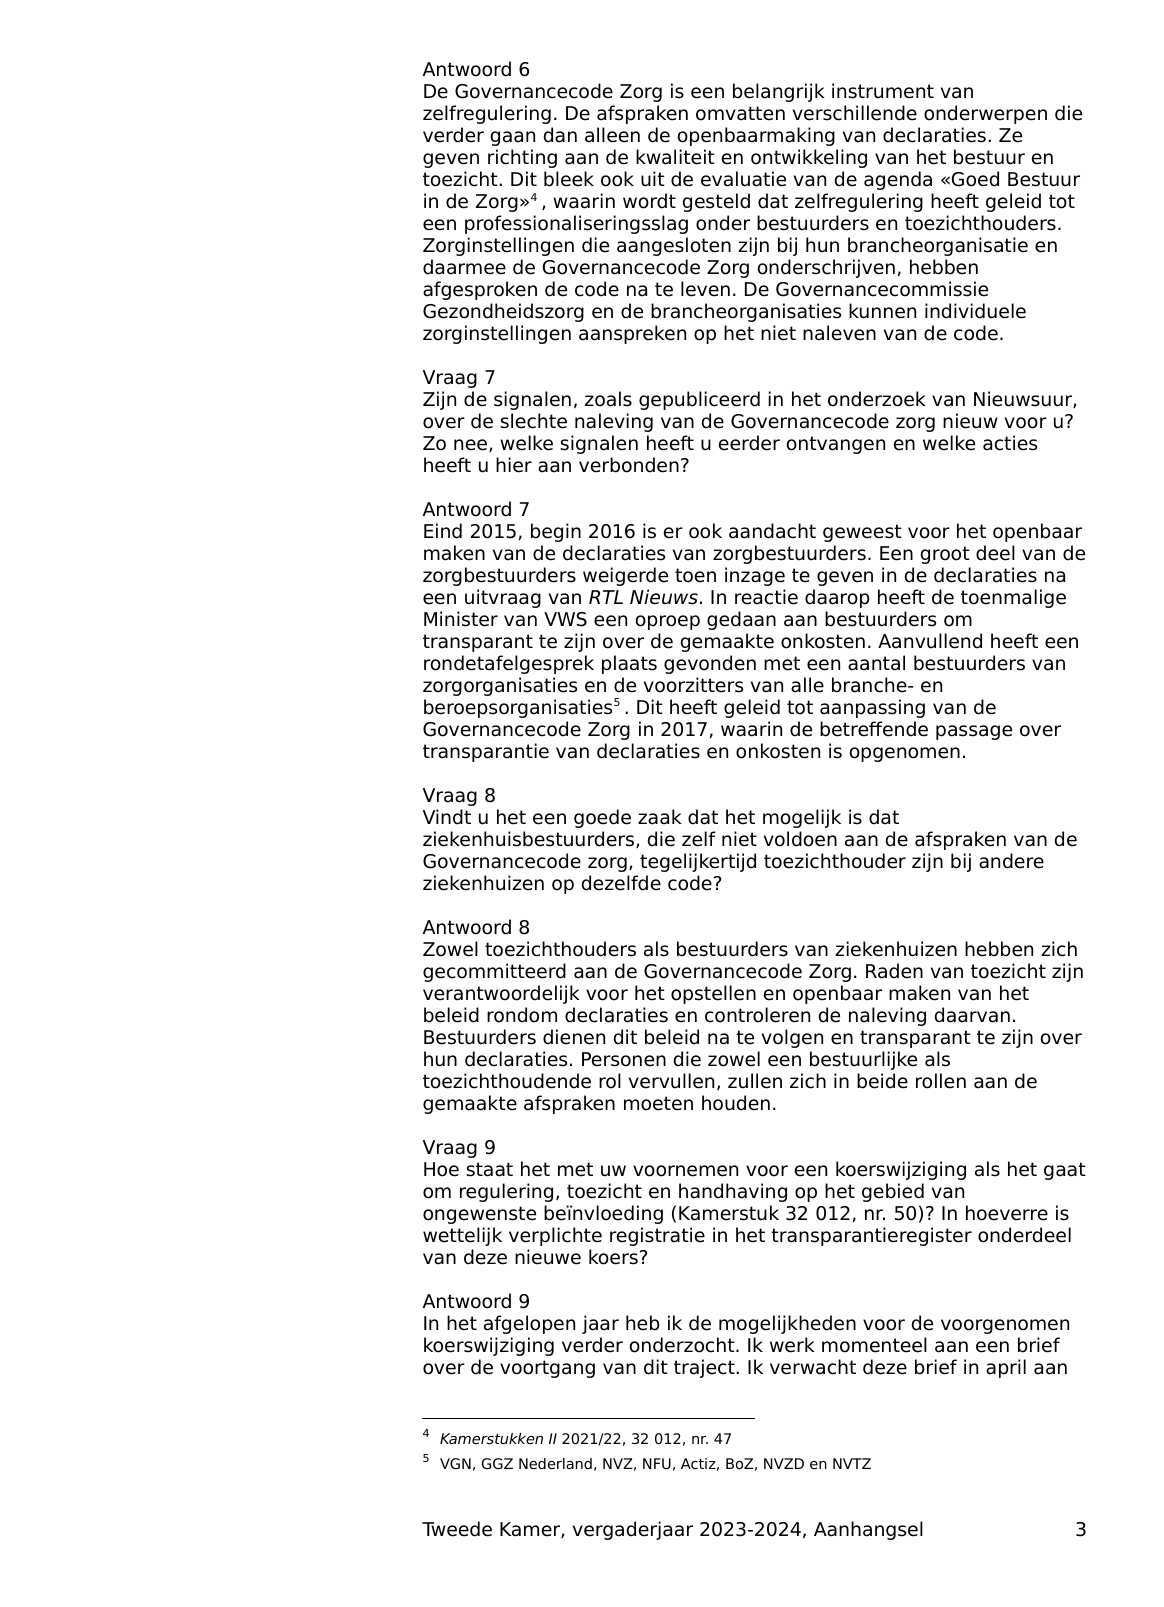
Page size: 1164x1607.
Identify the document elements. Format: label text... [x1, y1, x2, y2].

text De Governancecode Zorg is een belangrijk instrument van zelfregulering. De afspraken omvatten verschillende onderwerpen die verder gaan dan alleen de openbaarmaking van declaraties. Ze geven richting aan de kwaliteit en ontwikkeling van het bestuur en toezicht. Dit bleek ook uit de evaluatie van de agenda «Goed Bestuur in de Zorg», waarin wordt gesteld dat zelfregulering heeft geleid tot een professionaliseringsslag onder bestuurders en toezichthouders. Zorginstellingen die aangesloten zijn bij hun brancheorganisatie en daarmee de Governancecode Zorg onderschrijven, hebben afgesproken de code na te leven. De Governancecommissie Gezondheidszorg en de brancheorganisaties kunnen individuele zorginstellingen aanspreken op het niet naleven van de code. [422, 81, 1087, 345]
text In het afgelopen jaar heb ik de mogelijkheden voor de voorgenomen koerswijziging verder onderzocht. Ik werk momenteel aan een brief over de voortgang van dit traject. Ik verwacht deze brief in april aan [422, 1313, 1087, 1379]
text Antwoord 6 [422, 59, 1087, 81]
text Antwoord 8 [422, 917, 1087, 939]
text Vindt u het een goede zaak dat het mogelijk is dat ziekenhuisbestuurders, die zelf niet voldoen aan de afspraken van de Governancecode zorg, tegelijkertijd toezichthouder zijn bij andere ziekenhuizen op dezelfde code? [422, 807, 1087, 895]
text Antwoord 9 [422, 1291, 1087, 1313]
text VGN, GGZ Nederland, NVZ, NFU, Actiz, BoZ, NVZD en NVTZ [422, 1452, 1087, 1474]
text Zowel toezichthouders als bestuurders van ziekenhuizen hebben zich gecommitteerd aan de Governancecode Zorg. Raden van toezicht zijn verantwoordelijk voor het opstellen en openbaar maken van het beleid rondom declaraties en controleren de naleving daarvan. Bestuurders dienen dit beleid na te volgen en transparant te zijn over hun declaraties. Personen die zowel een bestuurlijke als toezichthoudende rol vervullen, zullen zich in beide rollen aan de gemaakte afspraken moeten houden. [422, 939, 1087, 1115]
text Antwoord 7 [422, 499, 1087, 521]
text Hoe staat het met uw voornemen voor een koerswijziging als het gaat om regulering, toezicht en handhaving op het gebied van ongewenste beïnvloeding (Kamerstuk 32 012, nr. 50)? In hoeverre is wettelijk verplichte registratie in het transparantieregister onderdeel van deze nieuwe koers? [422, 1159, 1087, 1269]
text Eind 2015, begin 2016 is er ook aandacht geweest voor het openbaar maken van de declaraties van zorgbestuurders. Een groot deel van de zorgbestuurders weigerde toen inzage te geven in de declaraties na een uitvraag van RTL Nieuws. In reactie daarop heeft de toenmalige Minister van VWS een oproep gedaan aan bestuurders om transparant te zijn over de gemaakte onkosten. Aanvullend heeft een rondetafelgesprek plaats gevonden met een aantal bestuurders van zorgorganisaties en de voorzitters van alle branche- en beroepsorganisaties. Dit heeft geleid tot aanpassing van de Governancecode Zorg in 2017, waarin de betreffende passage over transparantie van declaraties en onkosten is opgenomen. [422, 521, 1087, 763]
text Zijn de signalen, zoals gepubliceerd in het onderzoek van Nieuwsuur, over de slechte naleving van de Governancecode zorg nieuw voor u? Zo nee, welke signalen heeft u eerder ontvangen en welke acties heeft u hier aan verbonden? [422, 389, 1087, 477]
text Kamerstukken II 2021/22, 32 012, nr. 47 [422, 1427, 1087, 1449]
text Vraag 9 [422, 1137, 1087, 1159]
text Vraag 7 [422, 367, 1087, 389]
text Vraag 8 [422, 785, 1087, 807]
